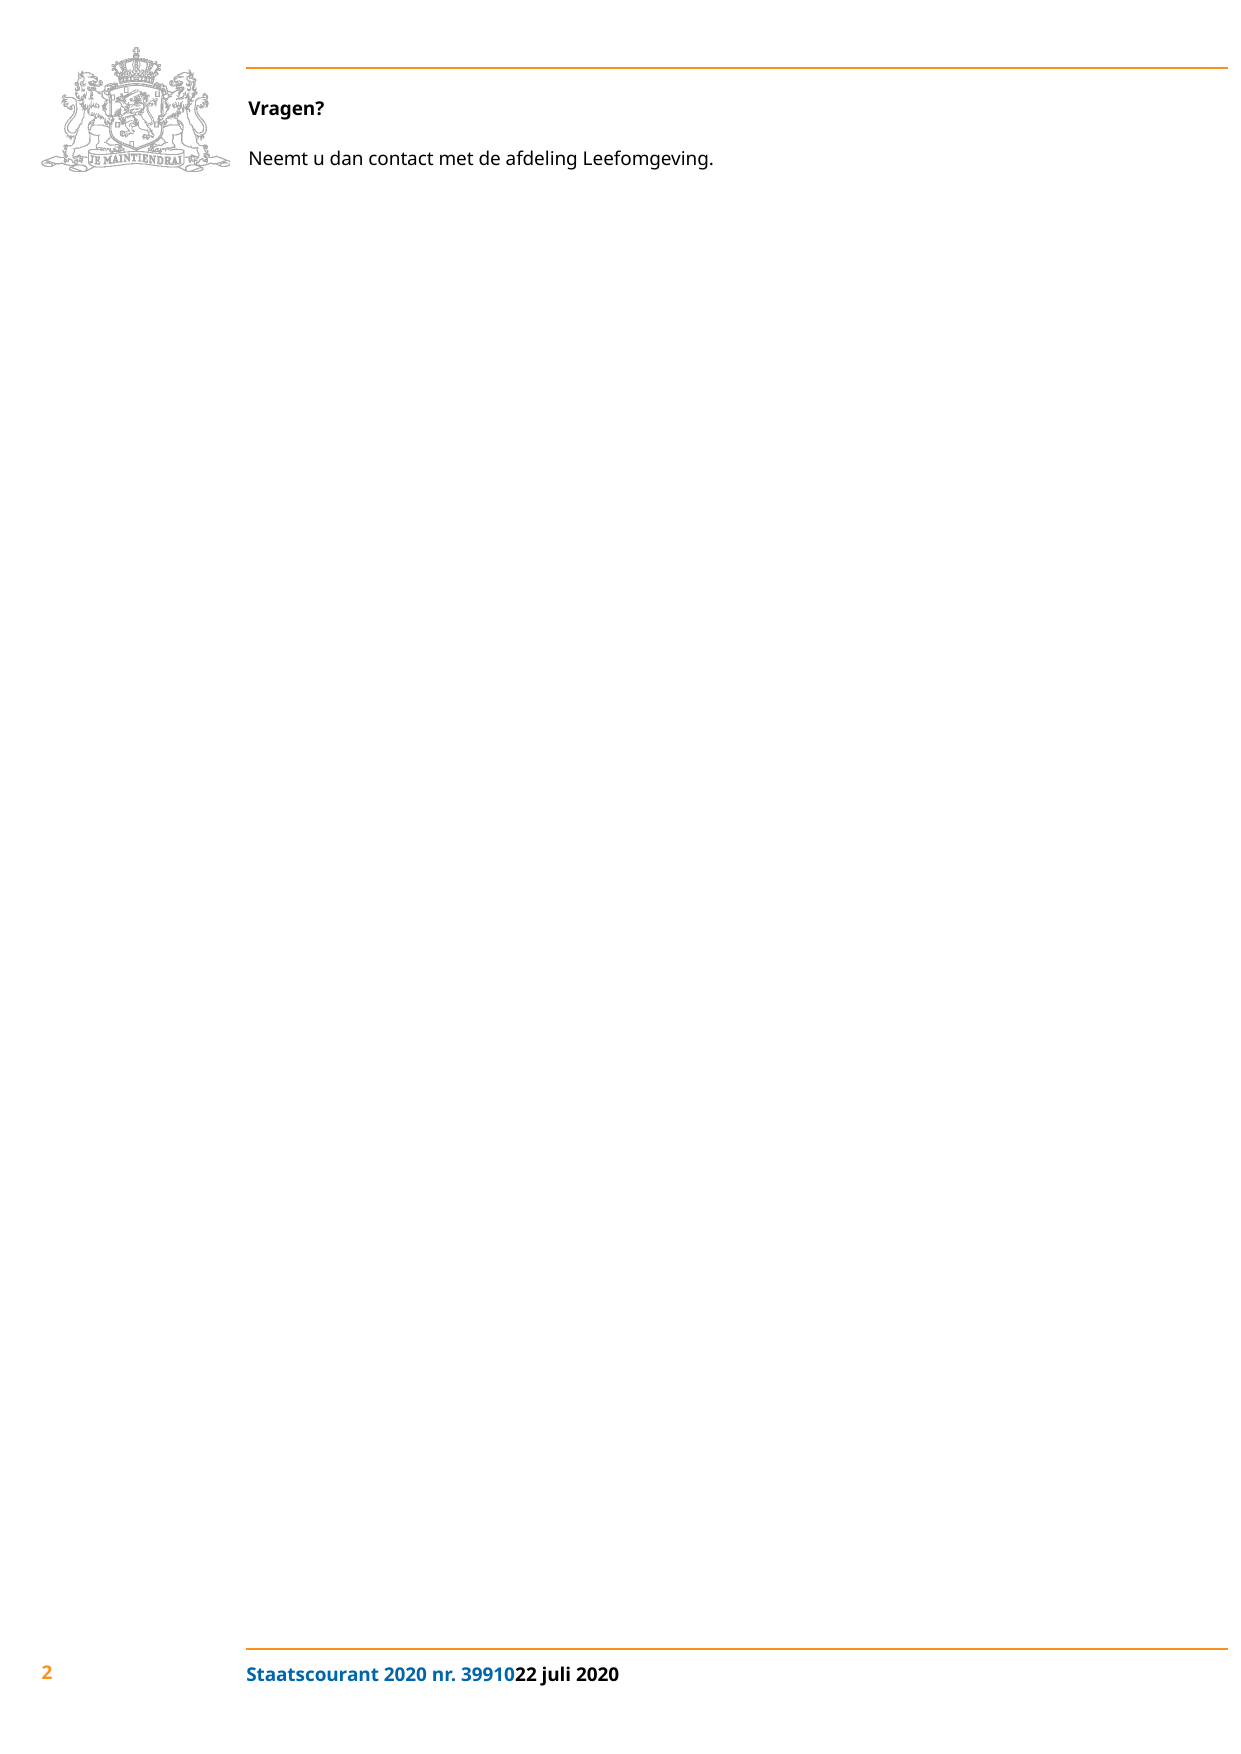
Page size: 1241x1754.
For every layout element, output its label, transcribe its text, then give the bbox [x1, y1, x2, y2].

text Neemt u dan contact met de afdeling Leefomgeving. [248, 145, 1152, 171]
picture [41, 47, 231, 172]
text Vragen? [248, 95, 1152, 121]
